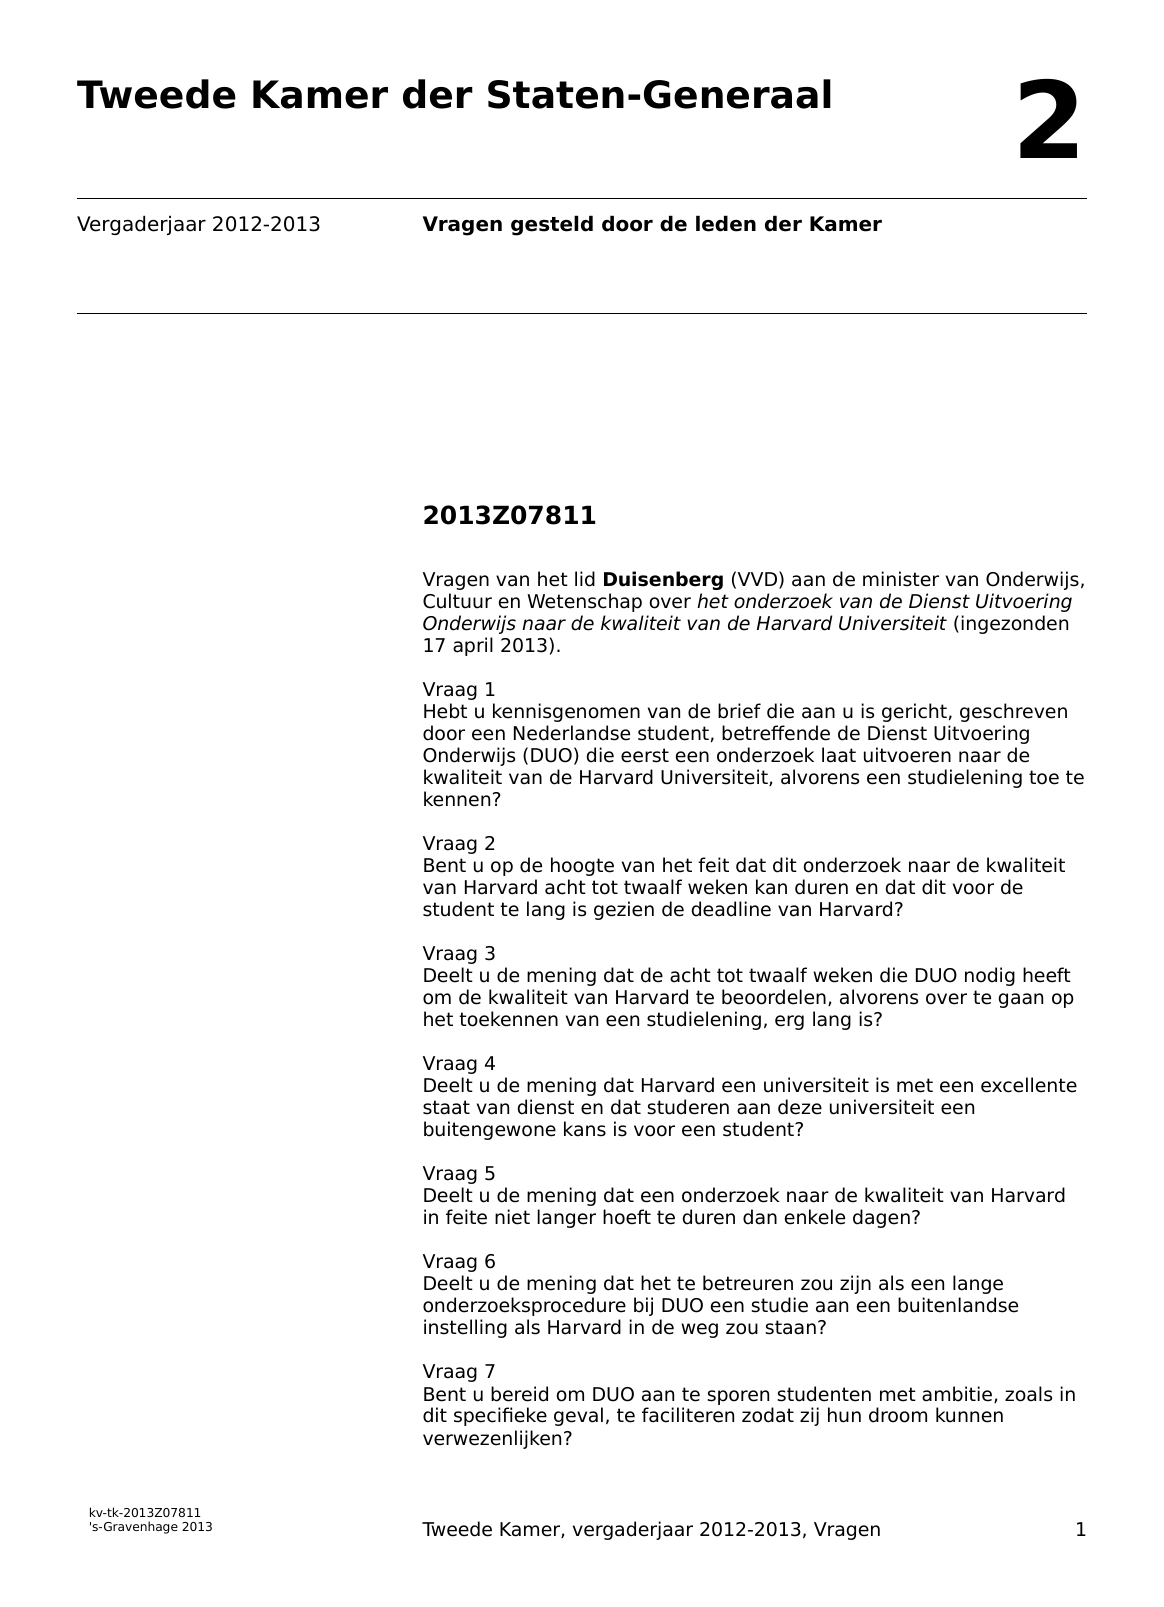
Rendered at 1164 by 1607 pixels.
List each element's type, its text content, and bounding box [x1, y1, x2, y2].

text Deelt u de mening dat het te betreuren zou zijn als een lange onderzoeksprocedure bij DUO een studie aan een buitenlandse instelling als Harvard in de weg zou staan? [422, 1273, 1087, 1339]
table_header Tweede Kamer der Staten-Generaal [77, 59, 886, 198]
text Vraag 4 [422, 1053, 1087, 1075]
text Vraag 7 [422, 1361, 1087, 1383]
text 2013Z07811 [422, 501, 1087, 531]
text Hebt u kennisgenomen van de brief die aan u is gericht, geschreven door een Nederlandse student, betreffende de Dienst Uitvoering Onderwijs (DUO) die eerst een onderzoek laat uitvoeren naar de kwaliteit van de Harvard Universiteit, alvorens een studielening toe te kennen? [422, 701, 1087, 811]
table_header 2 [886, 59, 1087, 198]
text Vraag 3 [422, 943, 1087, 965]
text Vraag 1 [422, 679, 1087, 701]
text Bent u bereid om DUO aan te sporen studenten met ambitie, zoals in dit specifieke geval, te faciliteren zodat zij hun droom kunnen verwezenlijken? [422, 1383, 1087, 1449]
text Bent u op de hoogte van het feit dat dit onderzoek naar de kwaliteit van Harvard acht tot twaalf weken kan duren en dat dit voor de student te lang is gezien de deadline van Harvard? [422, 855, 1087, 921]
text Vraag 2 [422, 833, 1087, 855]
text Deelt u de mening dat Harvard een universiteit is met een excellente staat van dienst en dat studeren aan deze universiteit een buitengewone kans is voor een student? [422, 1075, 1087, 1141]
text Vraag 5 [422, 1163, 1087, 1185]
text 's-Gravenhage 2013 [88, 1520, 323, 1534]
table_cell Vergaderjaar 2012-2013 [77, 199, 422, 313]
text Deelt u de mening dat een onderzoek naar de kwaliteit van Harvard in feite niet langer hoeft te duren dan enkele dagen? [422, 1185, 1087, 1229]
text Vraag 6 [422, 1251, 1087, 1273]
text Vragen van het lid Duisenberg (VVD) aan de minister van Onderwijs, Cultuur en Wetenschap over het onderzoek van de Dienst Uitvoering Onderwijs naar de kwaliteit van de Harvard Universiteit (ingezonden 17 april 2013). [422, 569, 1087, 657]
text kv-tk-2013Z07811 [88, 1506, 323, 1520]
text Deelt u de mening dat de acht tot twaalf weken die DUO nodig heeft om de kwaliteit van Harvard te beoordelen, alvorens over te gaan op het toekennen van een studielening, erg lang is? [422, 965, 1087, 1031]
table_cell Vragen gesteld door de leden der Kamer [422, 199, 1087, 313]
